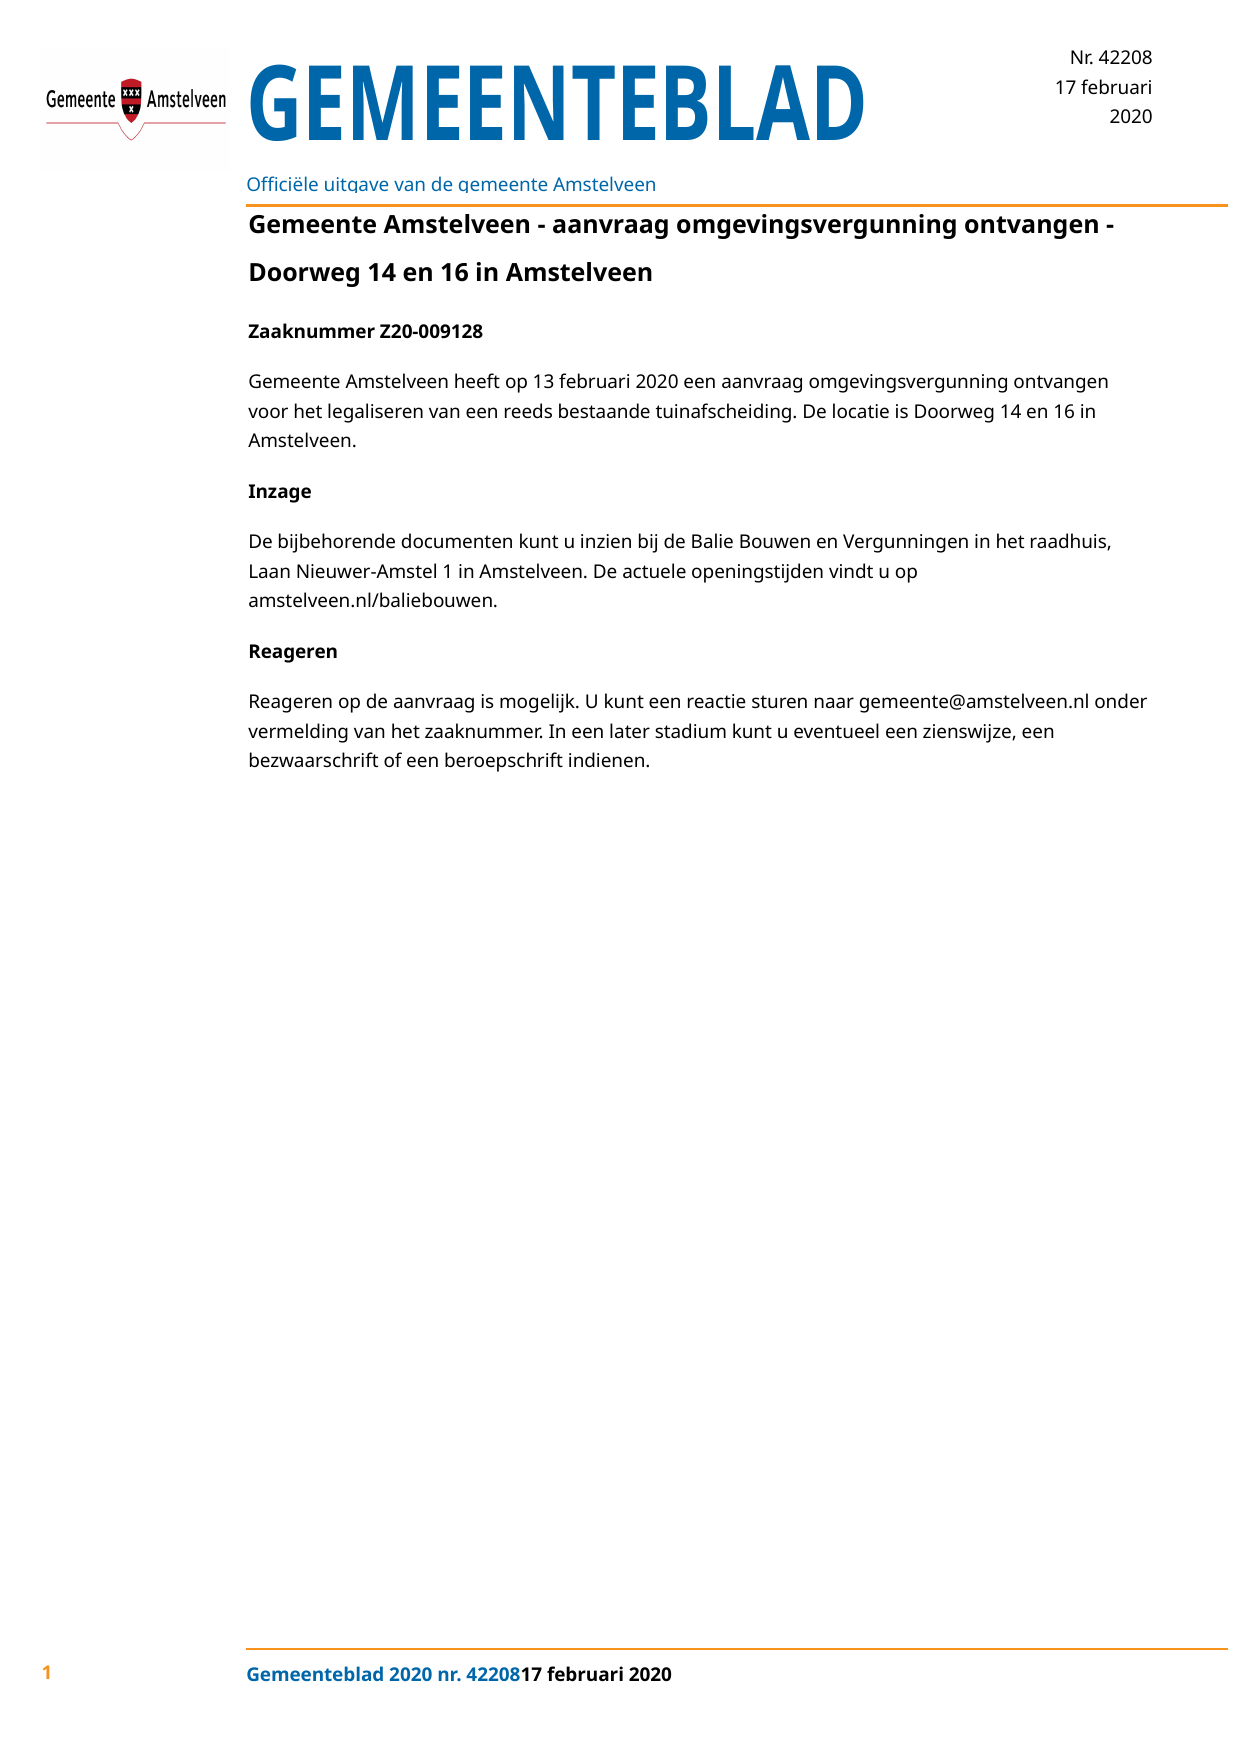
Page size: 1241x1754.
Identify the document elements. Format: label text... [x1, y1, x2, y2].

text Zaaknummer Z20-009128 [248, 318, 1152, 344]
text Reageren [248, 638, 1152, 664]
text Gemeente Amstelveen heeft op 13 februari 2020 een aanvraag omgevingsvergunning ontvangen voor het legaliseren van een reeds bestaande tuinafscheiding. De locatie is Doorweg 14 en 16 in Amstelveen. [248, 368, 1152, 453]
picture [41, 47, 231, 172]
text Reageren op de aanvraag is mogelijk. U kunt een reactie sturen naar gemeente@amstelveen.nl onder vermelding van het zaaknummer. In een later stadium kunt u eventueel een zienswijze, een bezwaarschrift of een beroepschrift indienen. [248, 688, 1152, 773]
text Gemeente Amstelveen - aanvraag omgevingsvergunning ontvangen - Doorweg 14 en 16 in Amstelveen [248, 207, 1152, 288]
text Inzage [248, 478, 1152, 504]
text De bijbehorende documenten kunt u inzien bij de Balie Bouwen en Vergunningen in het raadhuis, Laan Nieuwer-Amstel 1 in Amstelveen. De actuele openingstijden vindt u op amstelveen.nl/baliebouwen. [248, 528, 1152, 613]
